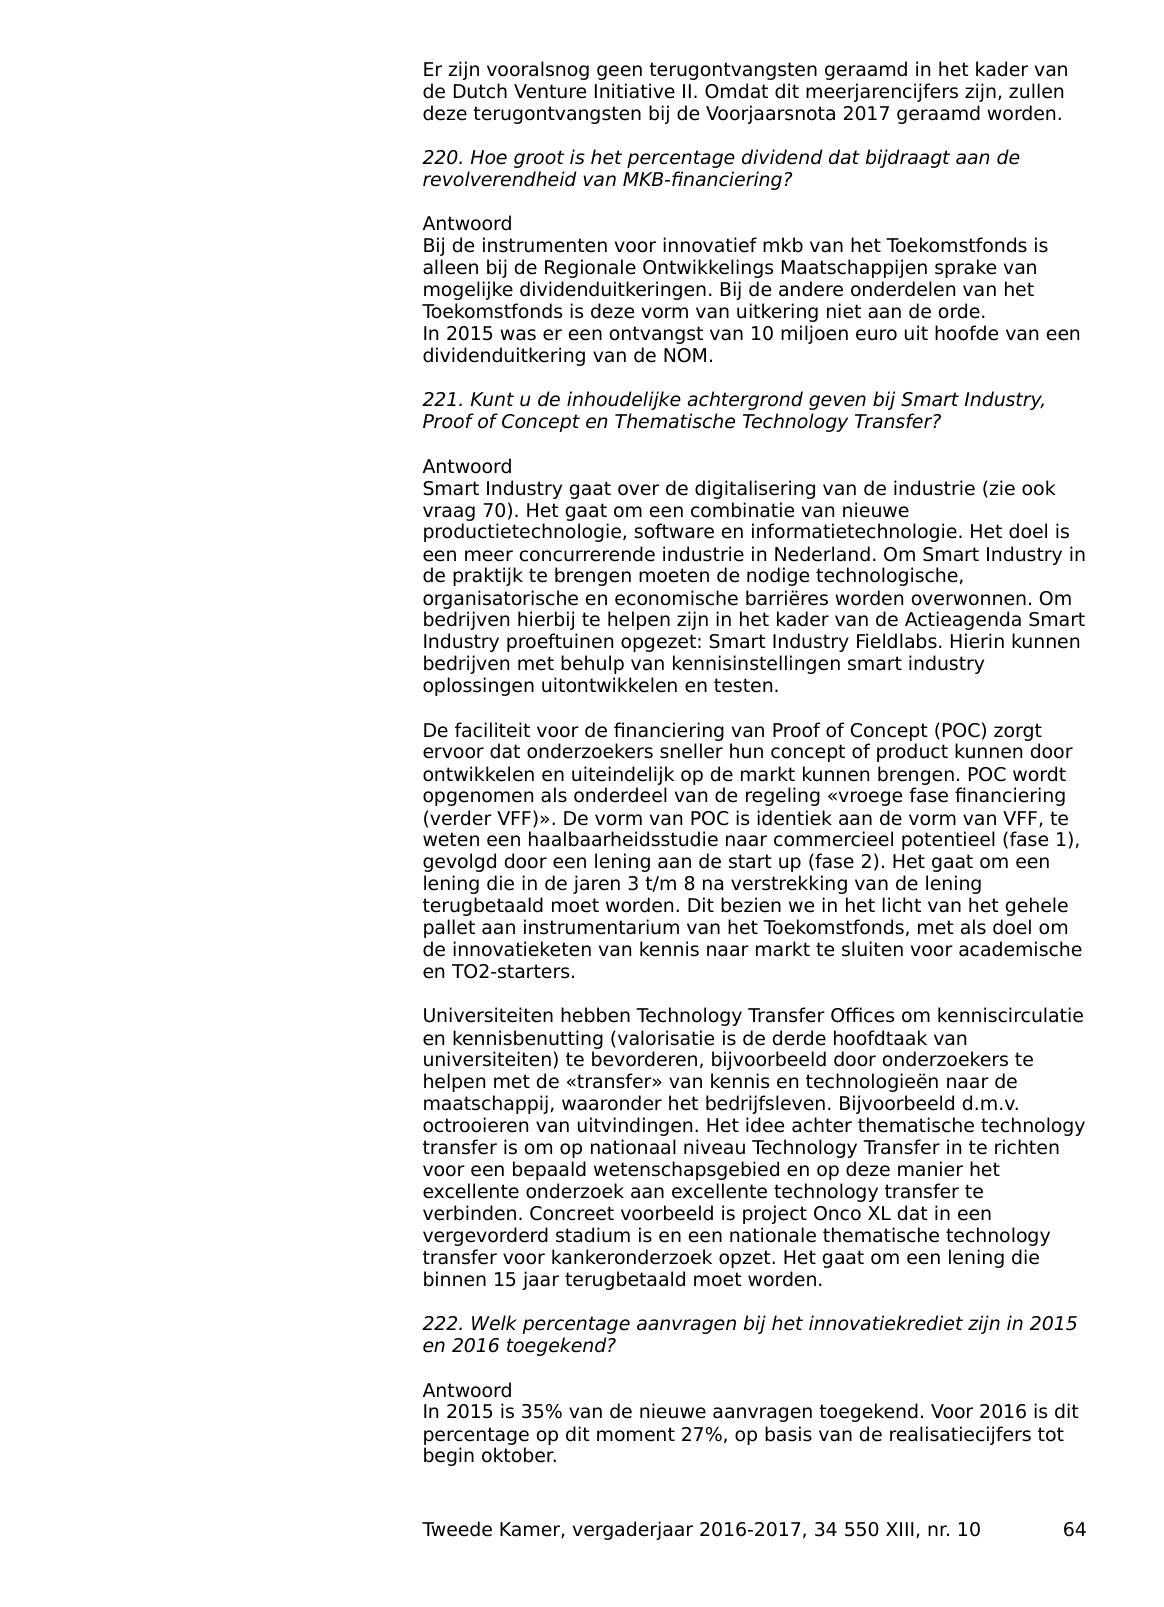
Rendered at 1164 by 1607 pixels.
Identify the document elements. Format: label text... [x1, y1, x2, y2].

text 222. Welk percentage aanvragen bij het innovatiekrediet zijn in 2015 en 2016 toegekend? [422, 1313, 1087, 1357]
text Antwoord [422, 1379, 1087, 1401]
text Antwoord [422, 213, 1087, 235]
text Bij de instrumenten voor innovatief mkb van het Toekomstfonds is alleen bij de Regionale Ontwikkelings Maatschappijen sprake van mogelijke dividenduitkeringen. Bij de andere onderdelen van het Toekomstfonds is deze vorm van uitkering niet aan de orde. [422, 235, 1087, 323]
text In 2015 was er een ontvangst van 10 miljoen euro uit hoofde van een dividenduitkering van de NOM. [422, 323, 1087, 367]
text Er zijn vooralsnog geen terugontvangsten geraamd in het kader van de Dutch Venture Initiative II. Omdat dit meerjarencijfers zijn, zullen deze terugontvangsten bij de Voorjaarsnota 2017 geraamd worden. [422, 59, 1087, 125]
text 220. Hoe groot is het percentage dividend dat bijdraagt aan de revolverendheid van MKB-financiering? [422, 147, 1087, 191]
text Smart Industry gaat over de digitalisering van de industrie (zie ook vraag 70). Het gaat om een combinatie van nieuwe productietechnologie, software en informatietechnologie. Het doel is een meer concurrerende industrie in Nederland. Om Smart Industry in de praktijk te brengen moeten de nodige technologische, organisatorische en economische barriëres worden overwonnen. Om bedrijven hierbij te helpen zijn in het kader van de Actieagenda Smart Industry proeftuinen opgezet: Smart Industry Fieldlabs. Hierin kunnen bedrijven met behulp van kennisinstellingen smart industry oplossingen uitontwikkelen en testen. [422, 477, 1087, 697]
text In 2015 is 35% van de nieuwe aanvragen toegekend. Voor 2016 is dit percentage op dit moment 27%, op basis van de realisatiecijfers tot begin oktober. [422, 1401, 1087, 1467]
text De faciliteit voor de financiering van Proof of Concept (POC) zorgt ervoor dat onderzoekers sneller hun concept of product kunnen door ontwikkelen en uiteindelijk op de markt kunnen brengen. POC wordt opgenomen als onderdeel van de regeling «vroege fase financiering (verder VFF)». De vorm van POC is identiek aan de vorm van VFF, te weten een haalbaarheidsstudie naar commercieel potentieel (fase 1), gevolgd door een lening aan de start up (fase 2). Het gaat om een lening die in de jaren 3 t/m 8 na verstrekking van de lening terugbetaald moet worden. Dit bezien we in het licht van het gehele pallet aan instrumentarium van het Toekomstfonds, met als doel om de innovatieketen van kennis naar markt te sluiten voor academische en TO2-starters. [422, 719, 1087, 983]
text Antwoord [422, 456, 1087, 477]
text Universiteiten hebben Technology Transfer Offices om kenniscirculatie en kennisbenutting (valorisatie is de derde hoofdtaak van universiteiten) te bevorderen, bijvoorbeeld door onderzoekers te helpen met de «transfer» van kennis en technologieën naar de maatschappij, waaronder het bedrijfsleven. Bijvoorbeeld d.m.v. octrooieren van uitvindingen. Het idee achter thematische technology transfer is om op nationaal niveau Technology Transfer in te richten voor een bepaald wetenschapsgebied en op deze manier het excellente onderzoek aan excellente technology transfer te verbinden. Concreet voorbeeld is project Onco XL dat in een vergevorderd stadium is en een nationale thematische technology transfer voor kankeronderzoek opzet. Het gaat om een lening die binnen 15 jaar terugbetaald moet worden. [422, 1005, 1087, 1291]
text 221. Kunt u de inhoudelijke achtergrond geven bij Smart Industry, Proof of Concept en Thematische Technology Transfer? [422, 389, 1087, 433]
